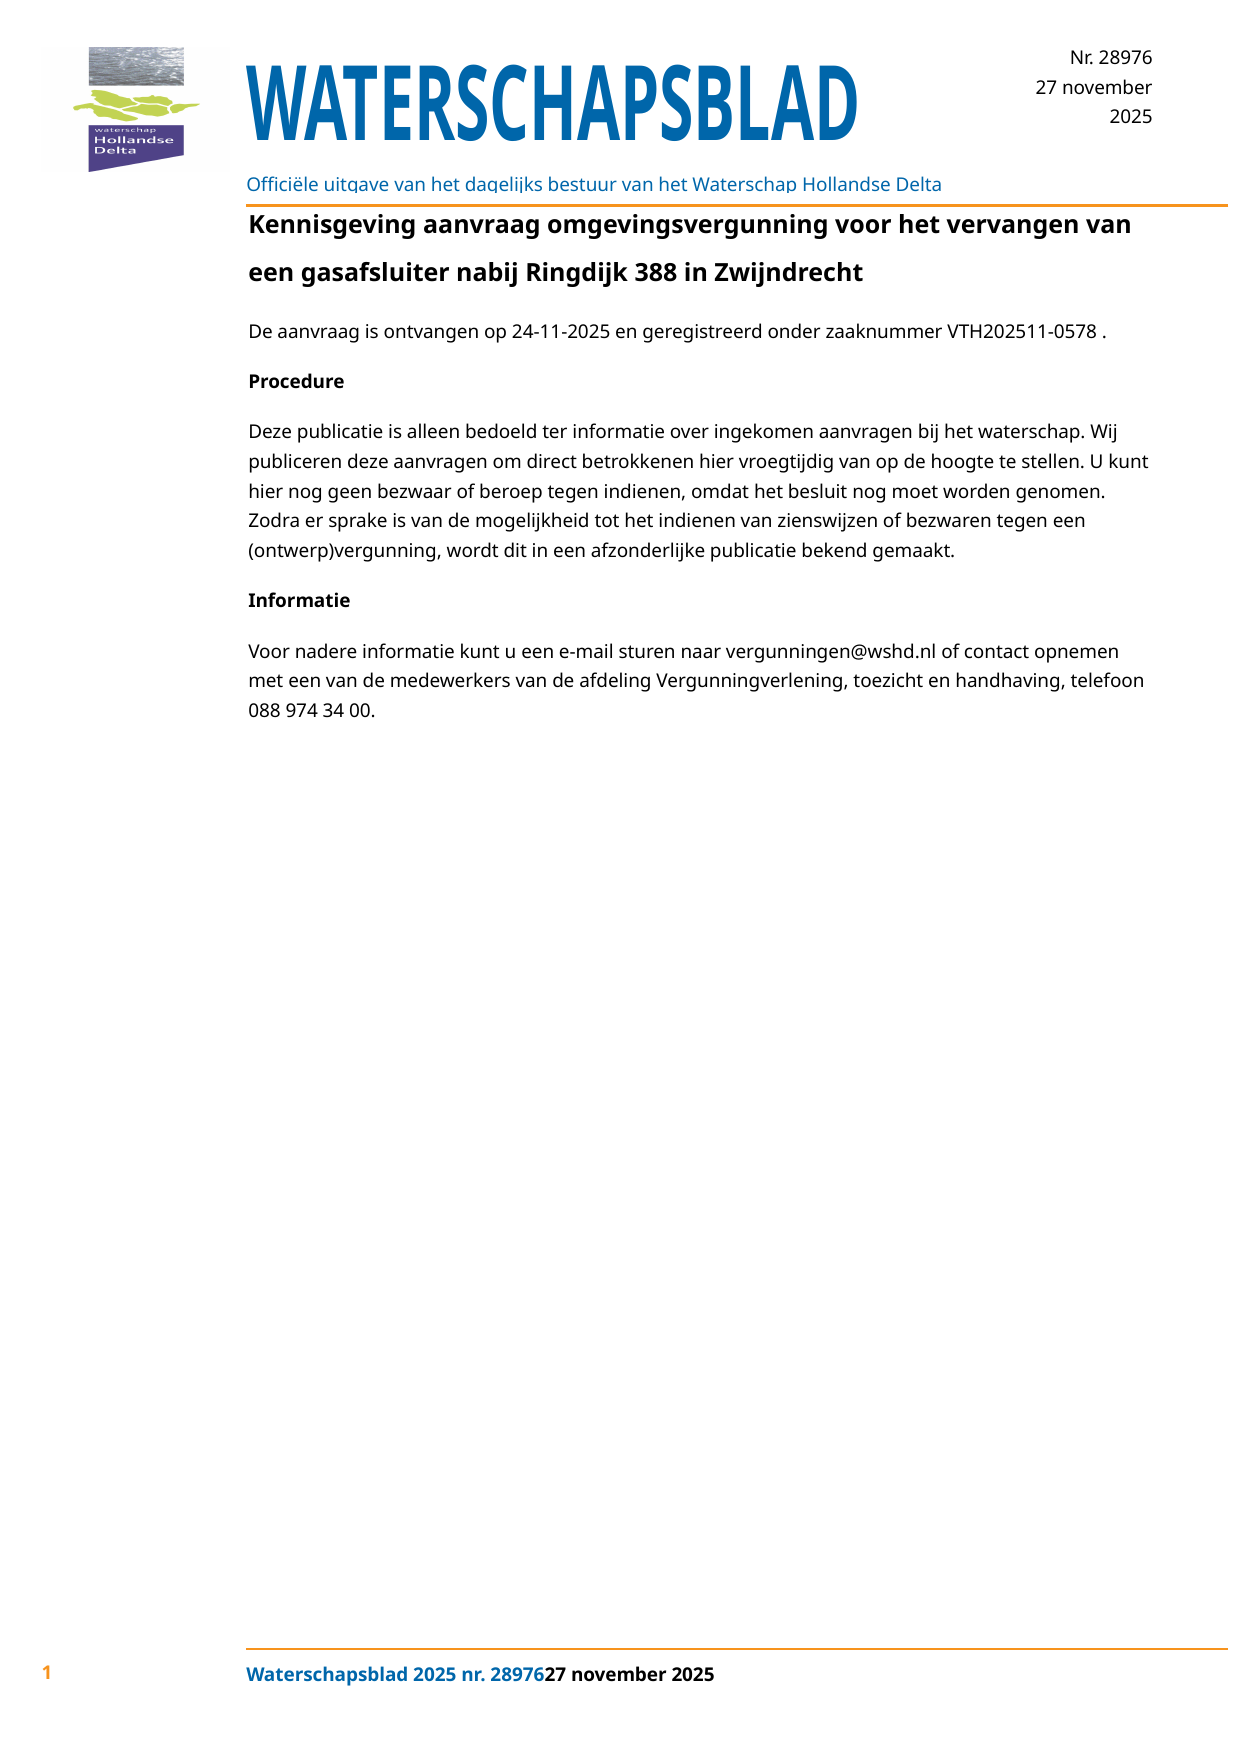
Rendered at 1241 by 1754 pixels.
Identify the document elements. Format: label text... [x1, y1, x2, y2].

text Voor nadere informatie kunt u een e-mail sturen naar vergunningen@wshd.nl of contact opnemen met een van de medewerkers van de afdeling Vergunningverlening, toezicht en handhaving, telefoon 088 974 34 00. [248, 638, 1152, 723]
text De aanvraag is ontvangen op 24-11-2025 en geregistreerd onder zaaknummer VTH202511-0578 . [248, 318, 1152, 344]
text Procedure [248, 368, 1152, 394]
text Informatie [248, 587, 1152, 613]
text Deze publicatie is alleen bedoeld ter informatie over ingekomen aanvragen bij het waterschap. Wij publiceren deze aanvragen om direct betrokkenen hier vroegtijdig van op de hoogte te stellen. U kunt hier nog geen bezwaar of beroep tegen indienen, omdat het besluit nog moet worden genomen. Zodra er sprake is van de mogelijkheid tot het indienen van zienswijzen of bezwaren tegen een (ontwerp)vergunning, wordt dit in een afzonderlijke publicatie bekend gemaakt. [248, 419, 1152, 563]
text Kennisgeving aanvraag omgevingsvergunning voor het vervangen van een gasafsluiter nabij Ringdijk 388 in Zwijndrecht [248, 207, 1152, 288]
picture [41, 47, 231, 172]
